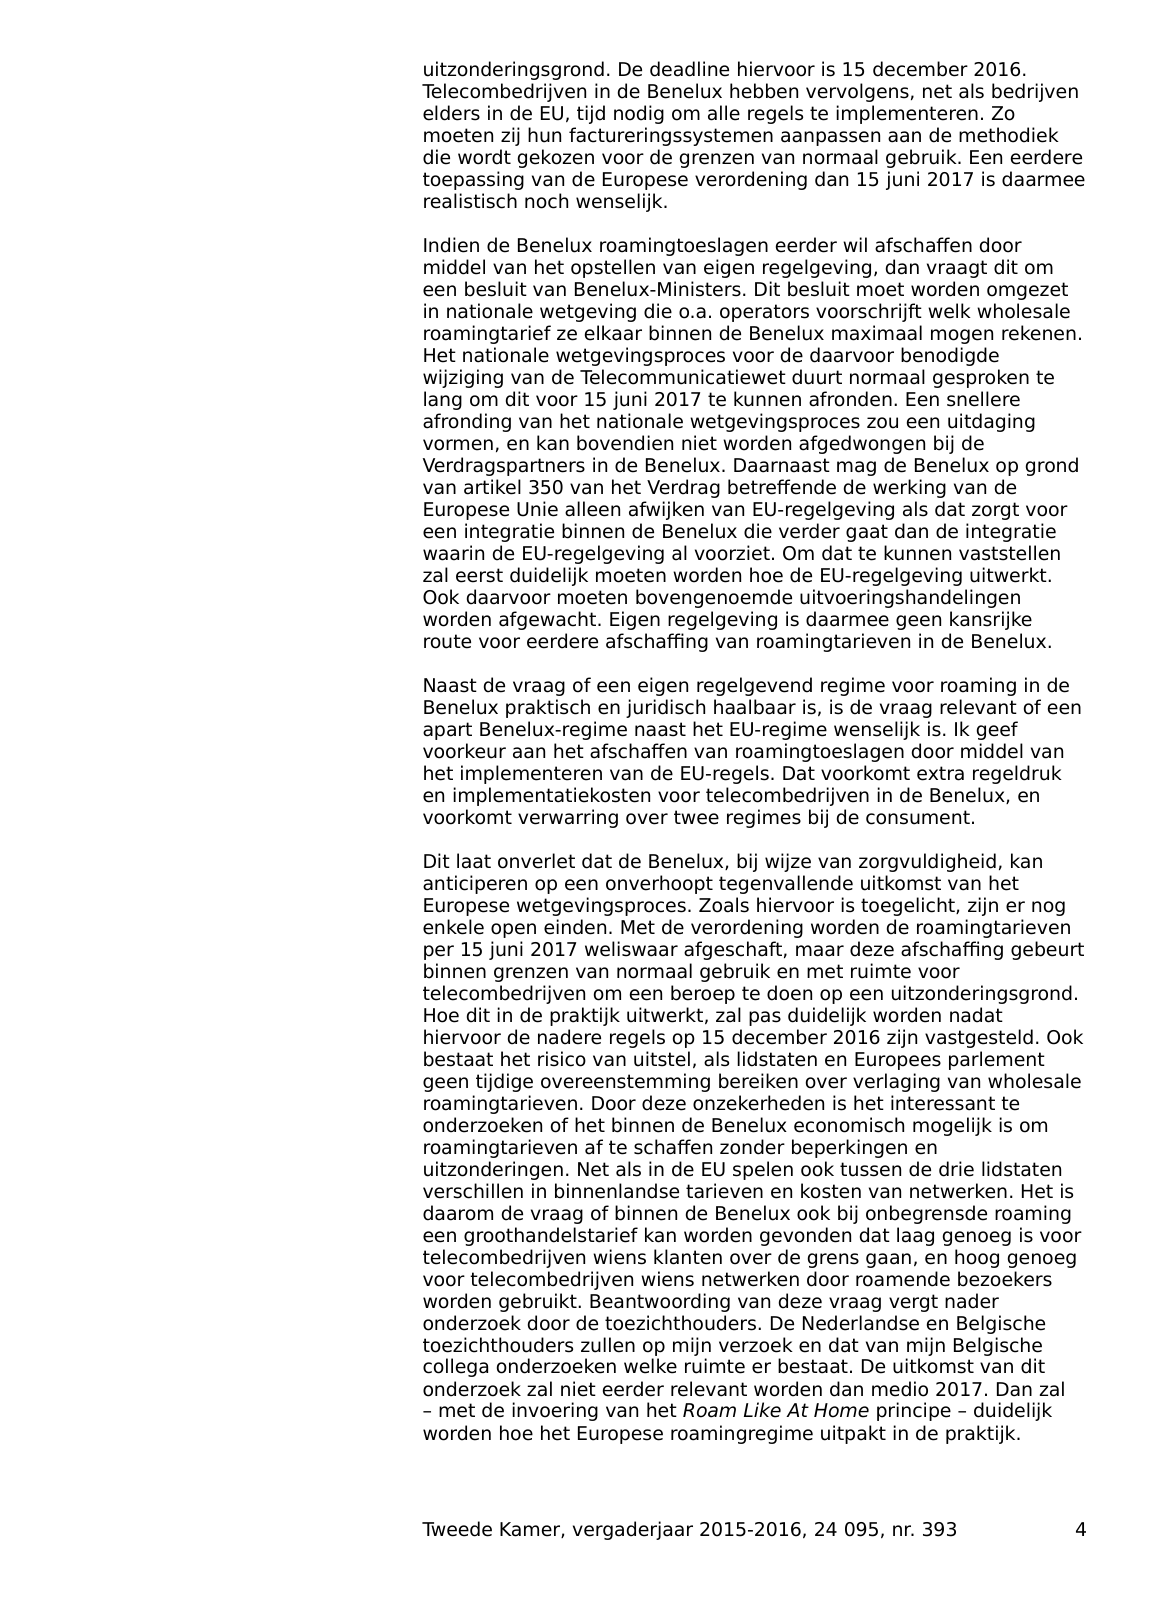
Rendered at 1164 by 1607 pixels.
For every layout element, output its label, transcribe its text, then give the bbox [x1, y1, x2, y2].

text Indien de Benelux roamingtoeslagen eerder wil afschaffen door middel van het opstellen van eigen regelgeving, dan vraagt dit om een besluit van Benelux-Ministers. Dit besluit moet worden omgezet in nationale wetgeving die o.a. operators voorschrijft welk wholesale roamingtarief ze elkaar binnen de Benelux maximaal mogen rekenen. Het nationale wetgevingsproces voor de daarvoor benodigde wijziging van de Telecommunicatiewet duurt normaal gesproken te lang om dit voor 15 juni 2017 te kunnen afronden. Een snellere afronding van het nationale wetgevingsproces zou een uitdaging vormen, en kan bovendien niet worden afgedwongen bij de Verdragspartners in de Benelux. Daarnaast mag de Benelux op grond van artikel 350 van het Verdrag betreffende de werking van de Europese Unie alleen afwijken van EU-regelgeving als dat zorgt voor een integratie binnen de Benelux die verder gaat dan de integratie waarin de EU-regelgeving al voorziet. Om dat te kunnen vaststellen zal eerst duidelijk moeten worden hoe de EU-regelgeving uitwerkt. Ook daarvoor moeten bovengenoemde uitvoeringshandelingen worden afgewacht. Eigen regelgeving is daarmee geen kansrijke route voor eerdere afschaffing van roamingtarieven in de Benelux. [422, 235, 1087, 653]
text Dit laat onverlet dat de Benelux, bij wijze van zorgvuldigheid, kan anticiperen op een onverhoopt tegenvallende uitkomst van het Europese wetgevingsproces. Zoals hiervoor is toegelicht, zijn er nog enkele open einden. Met de verordening worden de roamingtarieven per 15 juni 2017 weliswaar afgeschaft, maar deze afschaffing gebeurt binnen grenzen van normaal gebruik en met ruimte voor telecombedrijven om een beroep te doen op een uitzonderingsgrond. Hoe dit in de praktijk uitwerkt, zal pas duidelijk worden nadat hiervoor de nadere regels op 15 december 2016 zijn vastgesteld. Ook bestaat het risico van uitstel, als lidstaten en Europees parlement geen tijdige overeenstemming bereiken over verlaging van wholesale roamingtarieven. Door deze onzekerheden is het interessant te onderzoeken of het binnen de Benelux economisch mogelijk is om roamingtarieven af te schaffen zonder beperkingen en uitzonderingen. Net als in de EU spelen ook tussen de drie lidstaten verschillen in binnenlandse tarieven en kosten van netwerken. Het is daarom de vraag of binnen de Benelux ook bij onbegrensde roaming een groothandelstarief kan worden gevonden dat laag genoeg is voor telecombedrijven wiens klanten over de grens gaan, en hoog genoeg voor telecombedrijven wiens netwerken door roamende bezoekers worden gebruikt. Beantwoording van deze vraag vergt nader onderzoek door de toezichthouders. De Nederlandse en Belgische toezichthouders zullen op mijn verzoek en dat van mijn Belgische collega onderzoeken welke ruimte er bestaat. De uitkomst van dit onderzoek zal niet eerder relevant worden dan medio 2017. Dan zal – met de invoering van het Roam Like At Home principe – duidelijk worden hoe het Europese roamingregime uitpakt in de praktijk. [422, 851, 1087, 1444]
text Naast de vraag of een eigen regelgevend regime voor roaming in de Benelux praktisch en juridisch haalbaar is, is de vraag relevant of een apart Benelux-regime naast het EU-regime wenselijk is. Ik geef voorkeur aan het afschaffen van roamingtoeslagen door middel van het implementeren van de EU-regels. Dat voorkomt extra regeldruk en implementatiekosten voor telecombedrijven in de Benelux, en voorkomt verwarring over twee regimes bij de consument. [422, 675, 1087, 829]
text uitzonderingsgrond. De deadline hiervoor is 15 december 2016. Telecombedrijven in de Benelux hebben vervolgens, net als bedrijven elders in de EU, tijd nodig om alle regels te implementeren. Zo moeten zij hun factureringssystemen aanpassen aan de methodiek die wordt gekozen voor de grenzen van normaal gebruik. Een eerdere toepassing van de Europese verordening dan 15 juni 2017 is daarmee realistisch noch wenselijk. [422, 59, 1087, 213]
